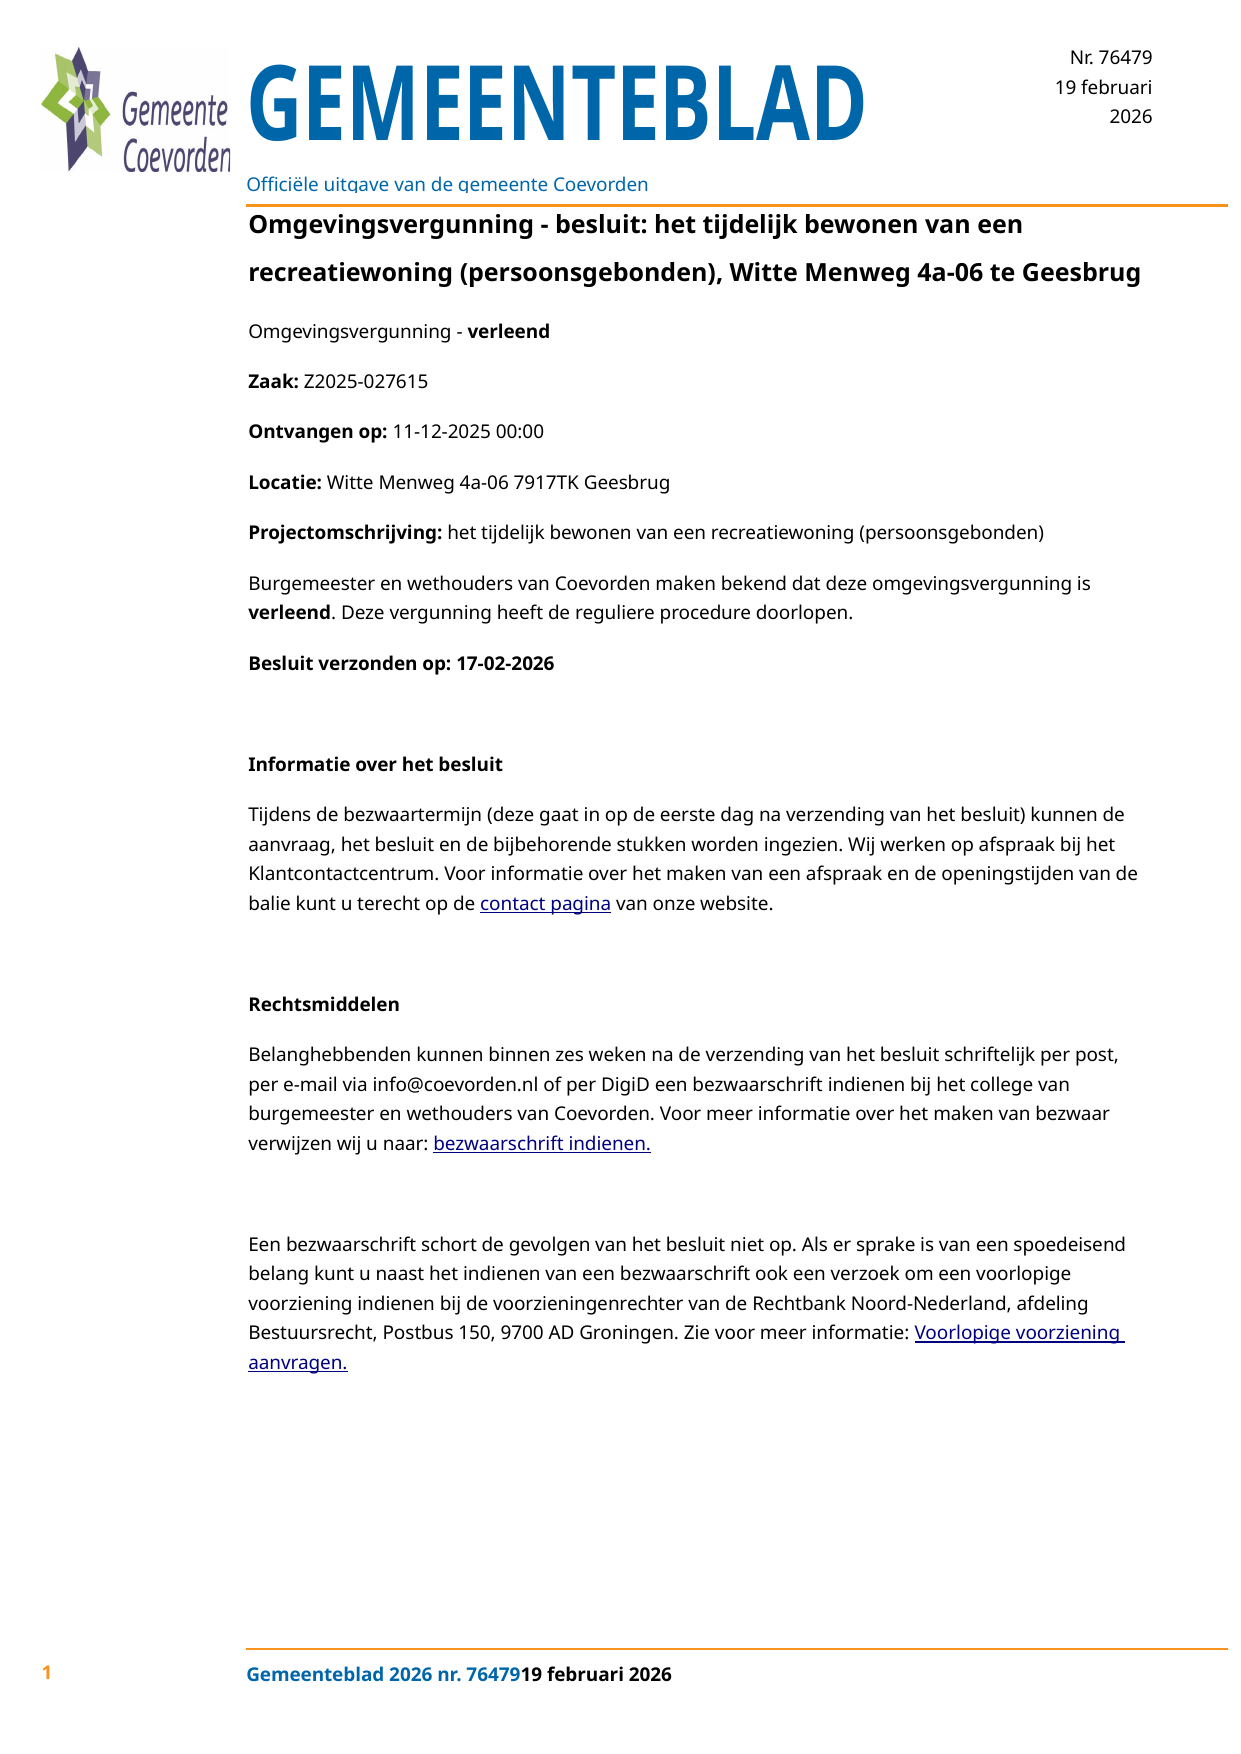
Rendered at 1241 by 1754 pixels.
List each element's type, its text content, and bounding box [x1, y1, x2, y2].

text Locatie: Witte Menweg 4a-06 7917TK Geesbrug [248, 469, 1152, 495]
text Omgevingsvergunning - besluit: het tijdelijk bewonen van een recreatiewoning (persoonsgebonden), Witte Menweg 4a-06 te Geesbrug [248, 207, 1152, 288]
text Omgevingsvergunning - verleend [248, 318, 1152, 344]
text Tijdens de bezwaartermijn (deze gaat in op de eerste dag na verzending van het besluit) kunnen de aanvraag, het besluit en de bijbehorende stukken worden ingezien. Wij werken op afspraak bij het Klantcontactcentrum. Voor informatie over het maken van een afspraak en de openingstijden van de balie kunt u terecht op de contact pagina van onze website. [248, 801, 1152, 916]
text Informatie over het besluit [248, 751, 1152, 777]
text Ontvangen op: 11-12-2025 00:00 [248, 419, 1152, 444]
text Zaak: Z2025-027615 [248, 368, 1152, 394]
text Projectomschrijving: het tijdelijk bewonen van een recreatiewoning (persoonsgebonden) [248, 519, 1152, 545]
picture [41, 47, 231, 172]
text Een bezwaarschrift schort de gevolgen van het besluit niet op. Als er sprake is van een spoedeisend belang kunt u naast het indienen van een bezwaarschrift ook een verzoek om een voorlopige voorziening indienen bij de voorzieningenrechter van de Rechtbank Noord-Nederland, afdeling Bestuursrecht, Postbus 150, 9700 AD Groningen. Zie voor meer informatie: Voorlopige voorziening aanvragen. [248, 1231, 1152, 1375]
text Burgemeester en wethouders van Coevorden maken bekend dat deze omgevingsvergunning is verleend. Deze vergunning heeft de reguliere procedure doorlopen. [248, 570, 1152, 625]
text Besluit verzonden op: 17-02-2026 [248, 650, 1152, 676]
text Belanghebbenden kunnen binnen zes weken na de verzending van het besluit schriftelijk per post, per e-mail via info@coevorden.nl of per DigiD een bezwaarschrift indienen bij het college van burgemeester en wethouders van Coevorden. Voor meer informatie over het maken van bezwaar verwijzen wij u naar: bezwaarschrift indienen. [248, 1041, 1152, 1156]
text Rechtsmiddelen [248, 991, 1152, 1017]
